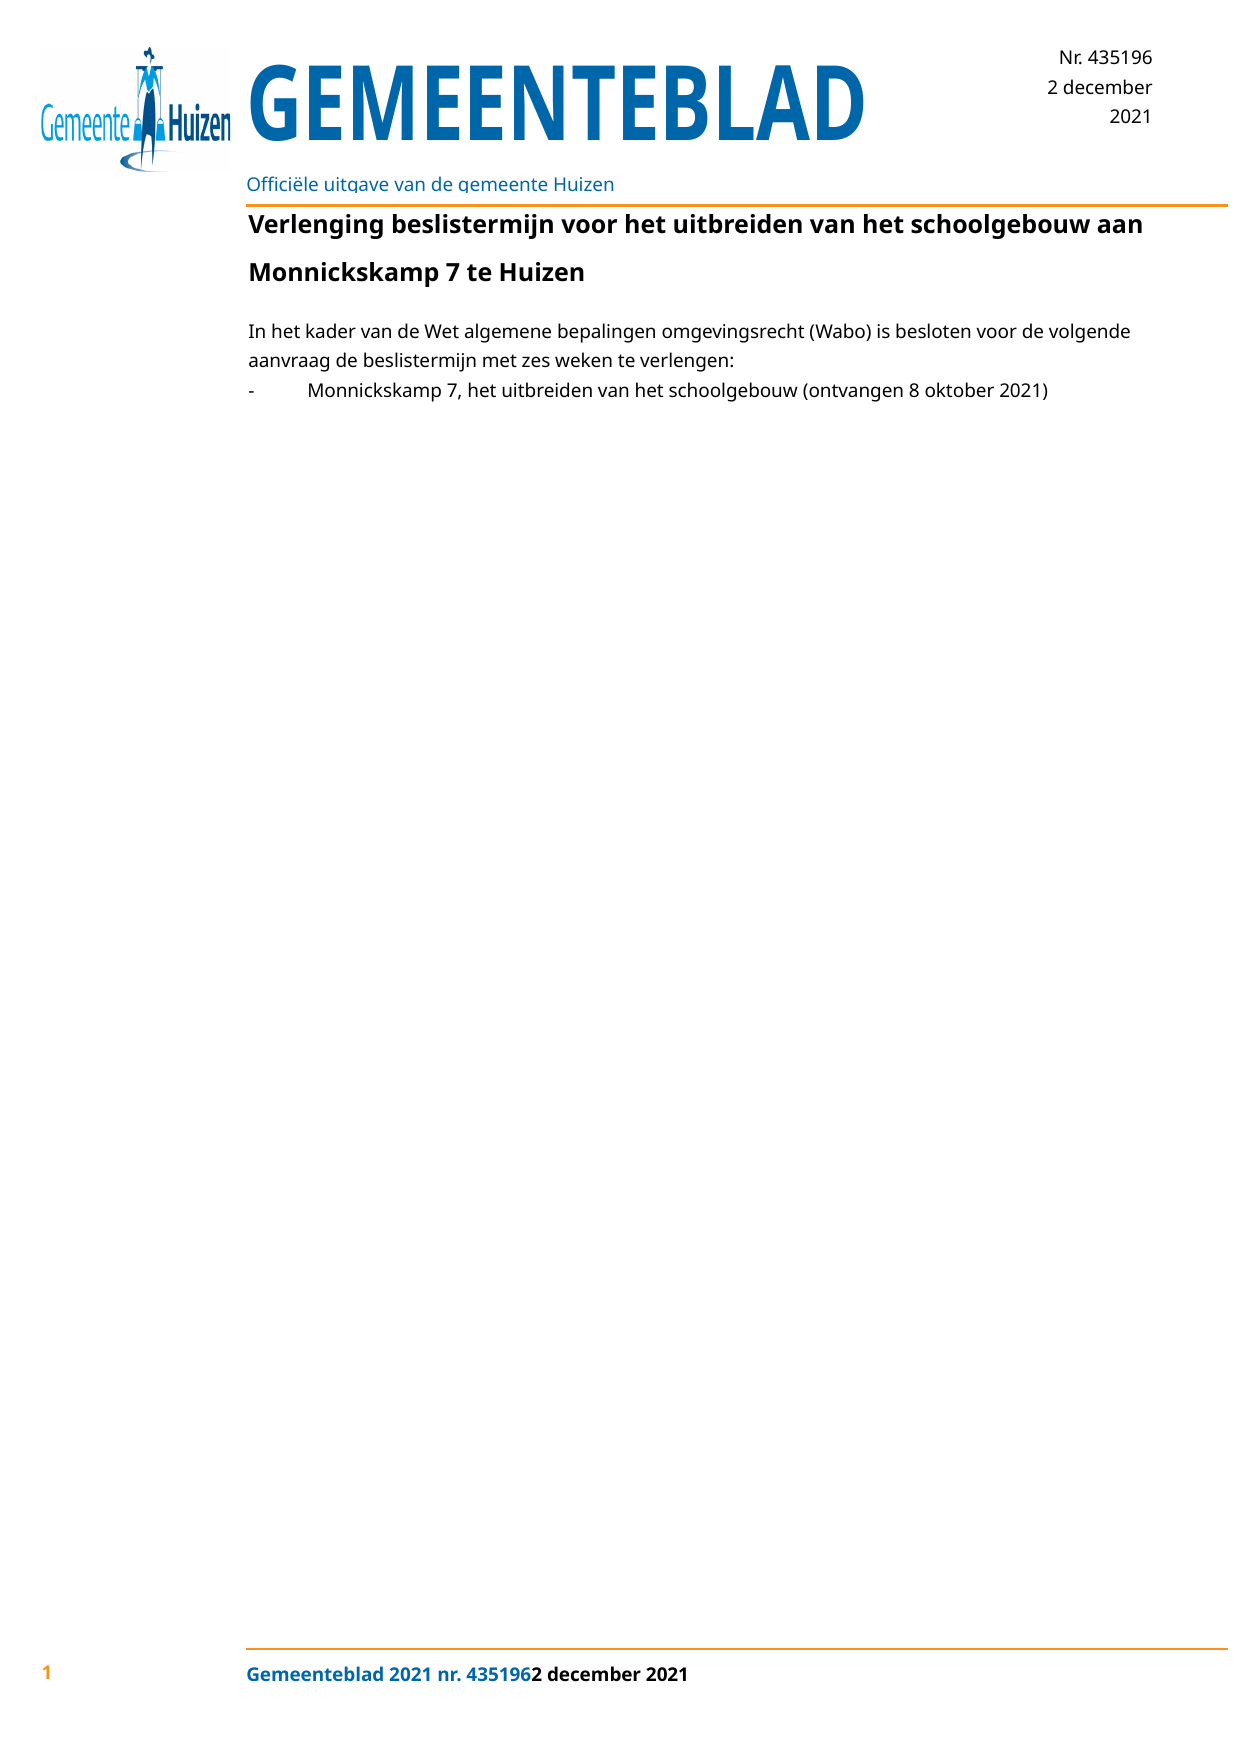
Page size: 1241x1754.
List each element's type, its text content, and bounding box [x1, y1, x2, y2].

text Verlenging beslistermijn voor het uitbreiden van het schoolgebouw aan Monnickskamp 7 te Huizen [248, 207, 1152, 288]
picture [41, 47, 231, 172]
text In het kader van de Wet algemene bepalingen omgevingsrecht (Wabo) is besloten voor de volgende aanvraag de beslistermijn met zes weken te verlengen: [248, 318, 1152, 373]
list Monnickskamp 7, het uitbreiden van het schoolgebouw (ontvangen 8 oktober 2021) [248, 377, 1152, 403]
